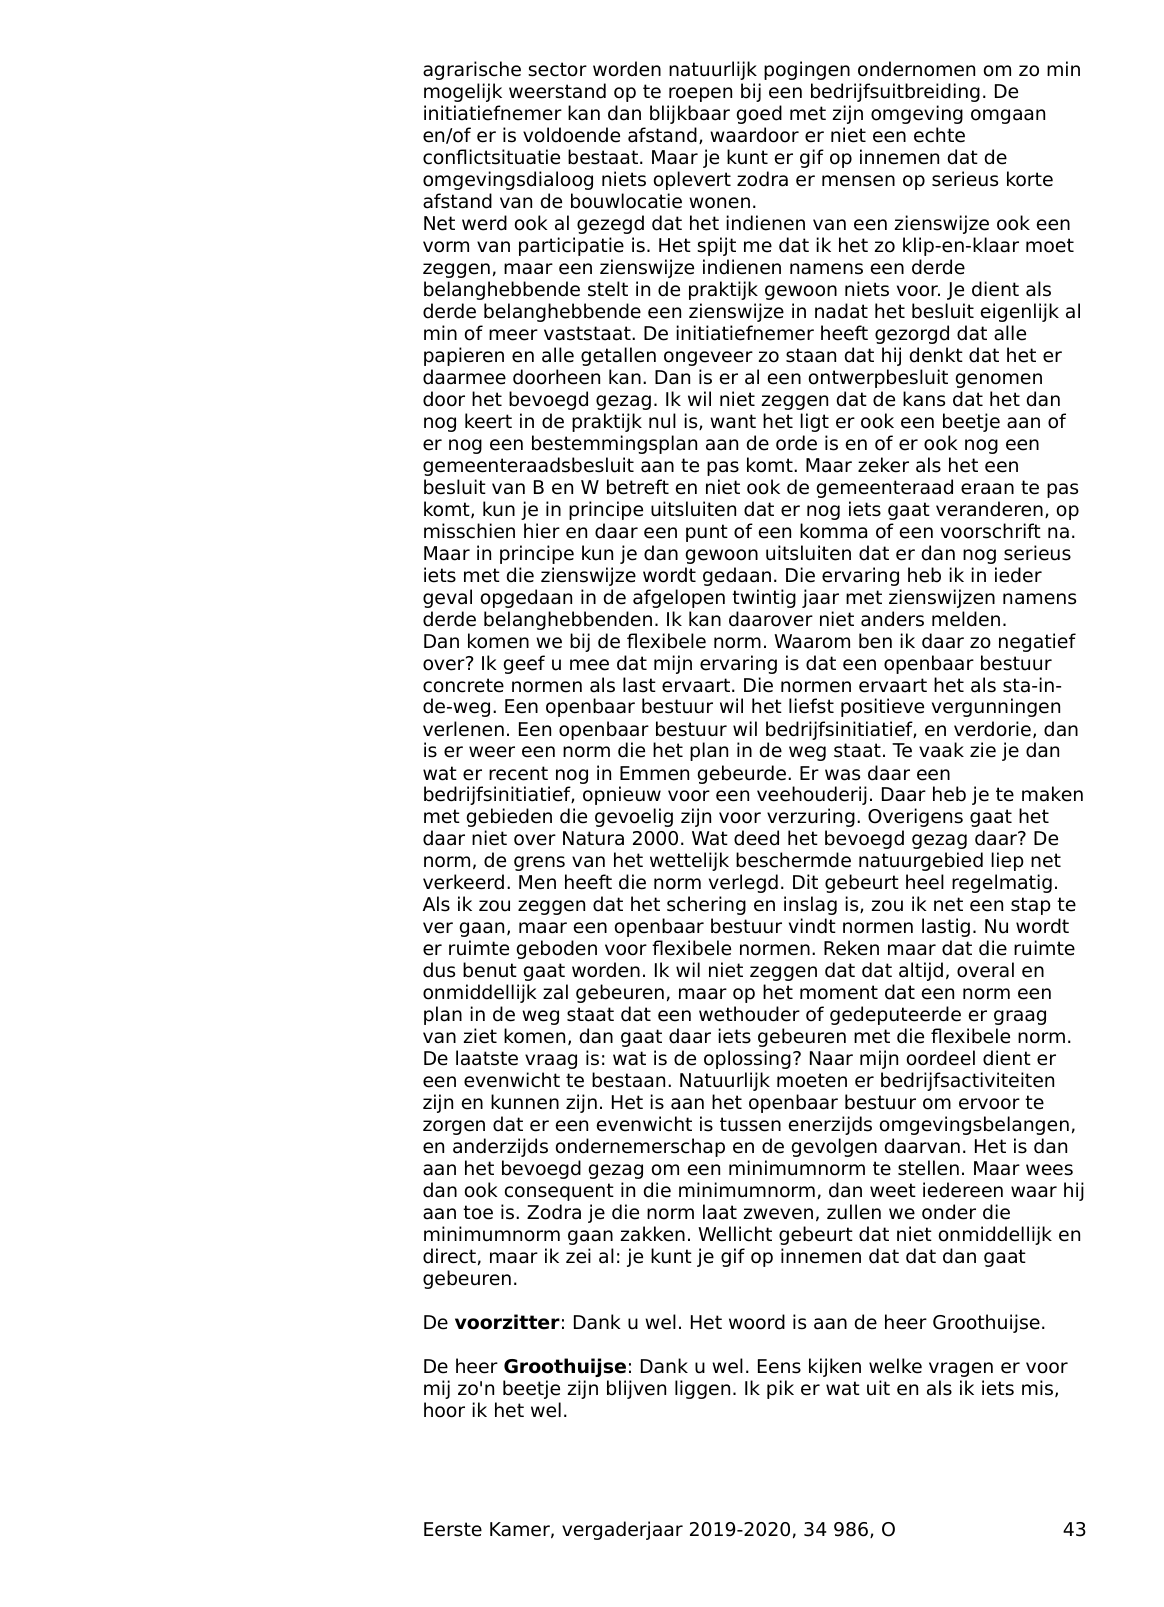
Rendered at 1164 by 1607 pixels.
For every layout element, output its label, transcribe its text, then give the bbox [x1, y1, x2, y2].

text De voorzitter: Dank u wel. Het woord is aan de heer Groothuijse. [422, 1312, 1087, 1334]
text agrarische sector worden natuurlijk pogingen ondernomen om zo min mogelijk weerstand op te roepen bij een bedrijfsuitbreiding. De initiatiefnemer kan dan blijkbaar goed met zijn omgeving omgaan en/of er is voldoende afstand, waardoor er niet een echte conflictsituatie bestaat. Maar je kunt er gif op innemen dat de omgevingsdialoog niets oplevert zodra er mensen op serieus korte afstand van de bouwlocatie wonen. [422, 59, 1087, 213]
text Dan komen we bij de flexibele norm. Waarom ben ik daar zo negatief over? Ik geef u mee dat mijn ervaring is dat een openbaar bestuur concrete normen als last ervaart. Die normen ervaart het als sta-in-de-weg. Een openbaar bestuur wil het liefst positieve vergunningen verlenen. Een openbaar bestuur wil bedrijfsinitiatief, en verdorie, dan is er weer een norm die het plan in de weg staat. Te vaak zie je dan wat er recent nog in Emmen gebeurde. Er was daar een bedrijfsinitiatief, opnieuw voor een veehouderij. Daar heb je te maken met gebieden die gevoelig zijn voor verzuring. Overigens gaat het daar niet over Natura 2000. Wat deed het bevoegd gezag daar? De norm, de grens van het wettelijk beschermde natuurgebied liep net verkeerd. Men heeft die norm verlegd. Dit gebeurt heel regelmatig. Als ik zou zeggen dat het schering en inslag is, zou ik net een stap te ver gaan, maar een openbaar bestuur vindt normen lastig. Nu wordt er ruimte geboden voor flexibele normen. Reken maar dat die ruimte dus benut gaat worden. Ik wil niet zeggen dat dat altijd, overal en onmiddellijk zal gebeuren, maar op het moment dat een norm een plan in de weg staat dat een wethouder of gedeputeerde er graag van ziet komen, dan gaat daar iets gebeuren met die flexibele norm. [422, 631, 1087, 1048]
text Net werd ook al gezegd dat het indienen van een zienswijze ook een vorm van participatie is. Het spijt me dat ik het zo klip-en-klaar moet zeggen, maar een zienswijze indienen namens een derde belanghebbende stelt in de praktijk gewoon niets voor. Je dient als derde belanghebbende een zienswijze in nadat het besluit eigenlijk al min of meer vaststaat. De initiatiefnemer heeft gezorgd dat alle papieren en alle getallen ongeveer zo staan dat hij denkt dat het er daarmee doorheen kan. Dan is er al een ontwerpbesluit genomen door het bevoegd gezag. Ik wil niet zeggen dat de kans dat het dan nog keert in de praktijk nul is, want het ligt er ook een beetje aan of er nog een bestemmingsplan aan de orde is en of er ook nog een gemeenteraadsbesluit aan te pas komt. Maar zeker als het een besluit van B en W betreft en niet ook de gemeenteraad eraan te pas komt, kun je in principe uitsluiten dat er nog iets gaat veranderen, op misschien hier en daar een punt of een komma of een voorschrift na. Maar in principe kun je dan gewoon uitsluiten dat er dan nog serieus iets met die zienswijze wordt gedaan. Die ervaring heb ik in ieder geval opgedaan in de afgelopen twintig jaar met zienswijzen namens derde belanghebbenden. Ik kan daarover niet anders melden. [422, 213, 1087, 631]
text De heer Groothuijse: Dank u wel. Eens kijken welke vragen er voor mij zo'n beetje zijn blijven liggen. Ik pik er wat uit en als ik iets mis, hoor ik het wel. [422, 1356, 1087, 1422]
text De laatste vraag is: wat is de oplossing? Naar mijn oordeel dient er een evenwicht te bestaan. Natuurlijk moeten er bedrijfsactiviteiten zijn en kunnen zijn. Het is aan het openbaar bestuur om ervoor te zorgen dat er een evenwicht is tussen enerzijds omgevingsbelangen, en anderzijds ondernemerschap en de gevolgen daarvan. Het is dan aan het bevoegd gezag om een minimumnorm te stellen. Maar wees dan ook consequent in die minimumnorm, dan weet iedereen waar hij aan toe is. Zodra je die norm laat zweven, zullen we onder die minimumnorm gaan zakken. Wellicht gebeurt dat niet onmiddellijk en direct, maar ik zei al: je kunt je gif op innemen dat dat dan gaat gebeuren. [422, 1048, 1087, 1290]
